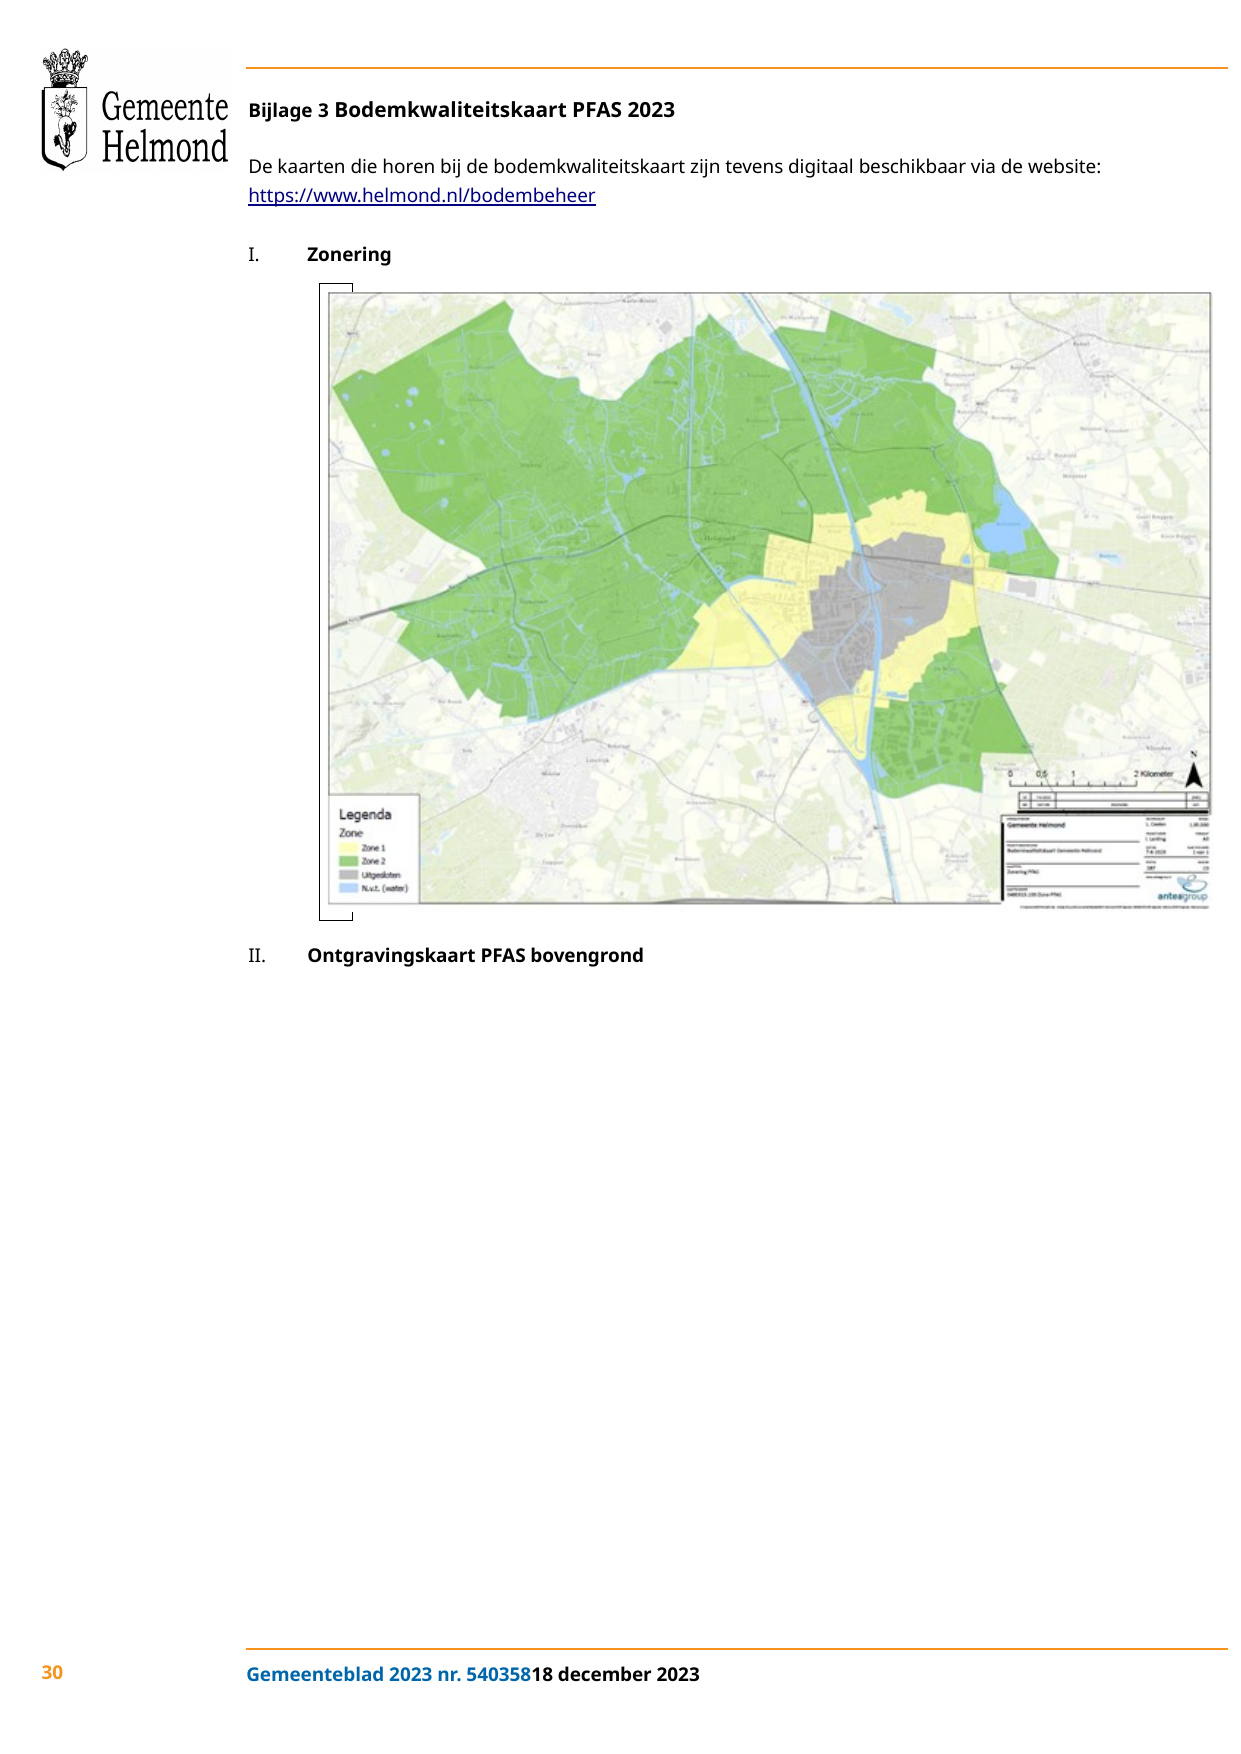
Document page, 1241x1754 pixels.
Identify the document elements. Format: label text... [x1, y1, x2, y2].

picture [327, 292, 1214, 912]
list Zonering [248, 242, 1152, 267]
text De kaarten die horen bij de bodemkwaliteitskaart zijn tevens digitaal beschikbaar via de website: https://www.helmond.nl/bodembeheer [248, 153, 1152, 208]
list Ontgravingskaart PFAS bovengrond [248, 942, 1152, 968]
picture [41, 47, 231, 172]
text Bijlage 3 Bodemkwaliteitskaart PFAS 2023 [248, 95, 1152, 123]
